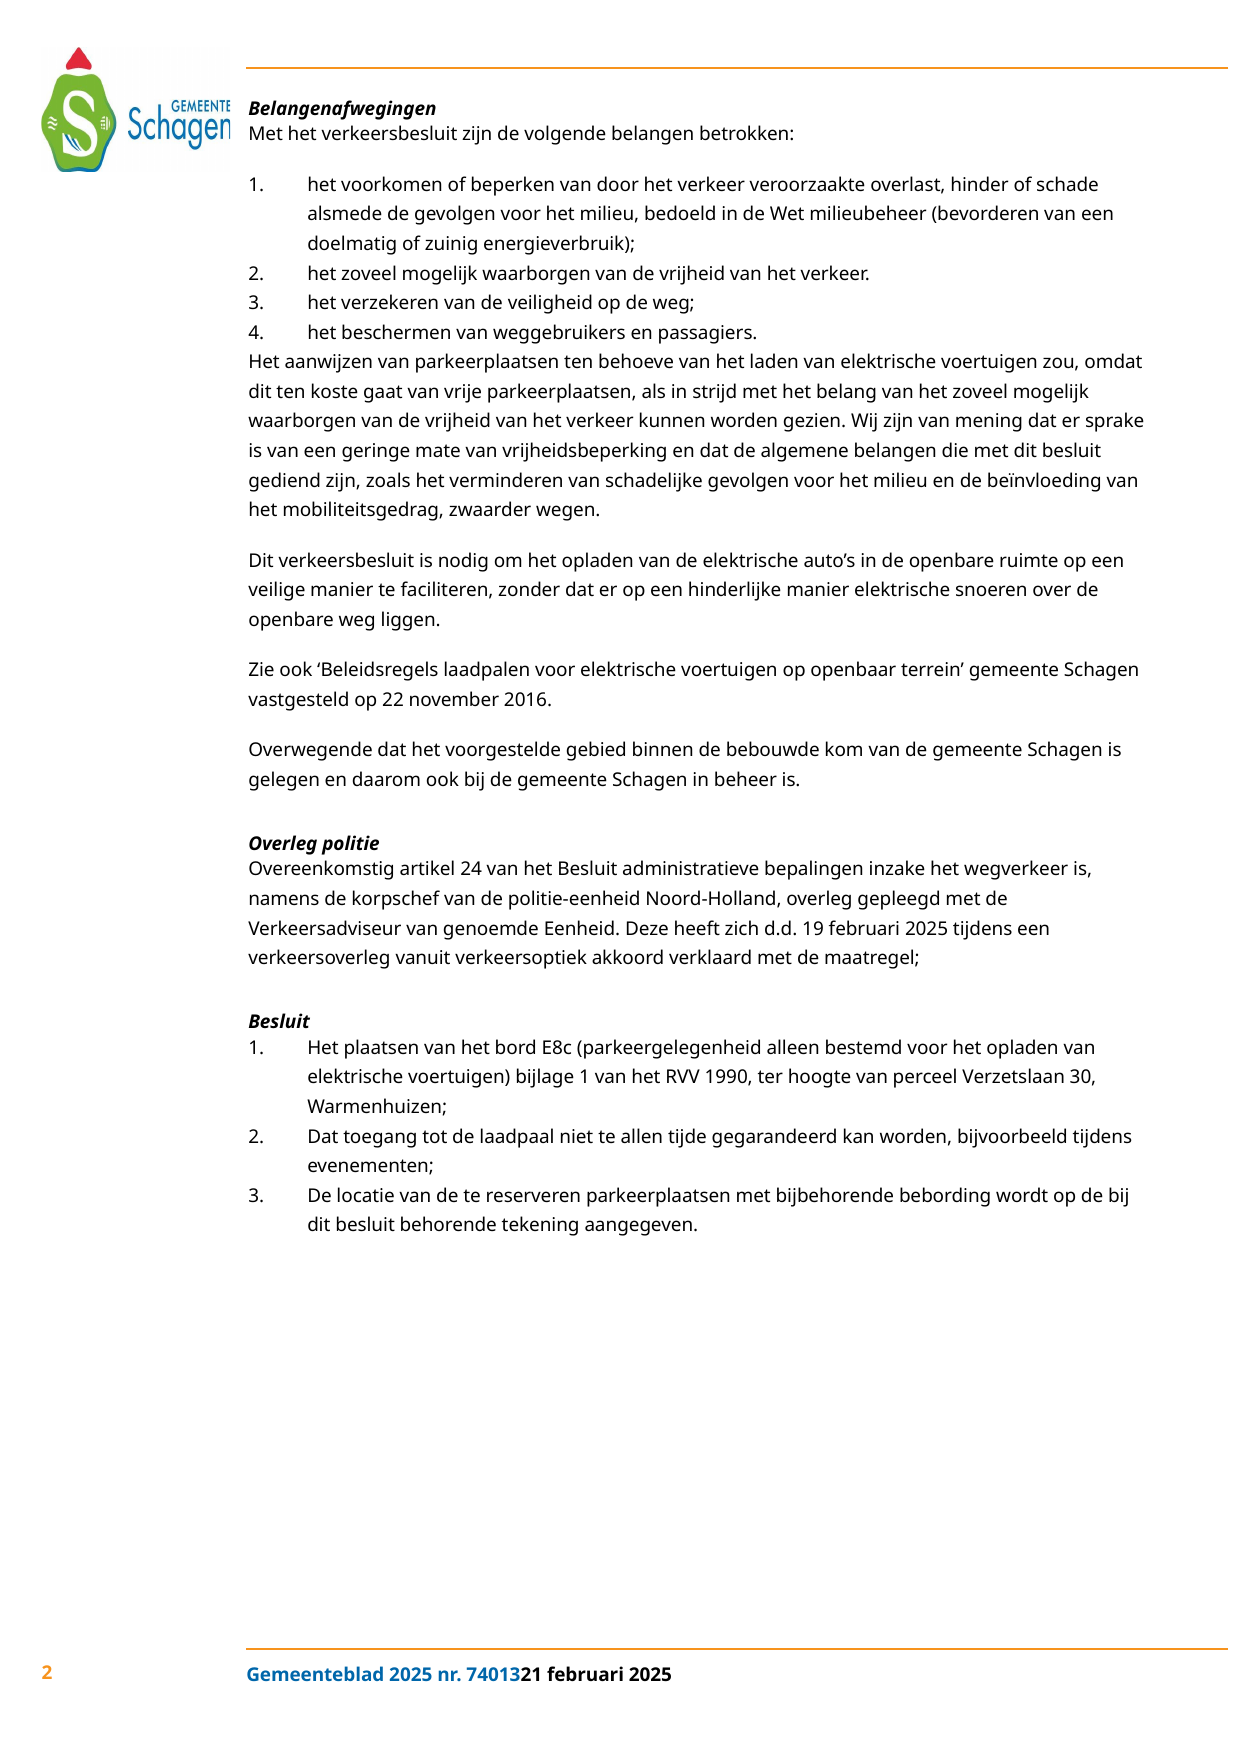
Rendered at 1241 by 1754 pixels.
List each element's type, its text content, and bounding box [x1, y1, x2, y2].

text Zie ook ‘Beleidsregels laadpalen voor elektrische voertuigen op openbaar terrein’ gemeente Schagen vastgesteld op 22 november 2016. [248, 656, 1152, 712]
text Overwegende dat het voorgestelde gebied binnen de bebouwde kom van de gemeente Schagen is gelegen en daarom ook bij de gemeente Schagen in beheer is. [248, 736, 1152, 792]
text Het aanwijzen van parkeerplaatsen ten behoeve van het laden van elektrische voertuigen zou, omdat dit ten koste gaat van vrije parkeerplaatsen, als in strijd met het belang van het zoveel mogelijk waarborgen van de vrijheid van het verkeer kunnen worden gezien. Wij zijn van mening dat er sprake is van een geringe mate van vrijheidsbeperking en dat de algemene belangen die met dit besluit gediend zijn, zoals het verminderen van schadelijke gevolgen voor het milieu en de beïnvloeding van het mobiliteitsgedrag, zwaarder wegen. [248, 348, 1152, 522]
text Besluit [248, 1008, 1152, 1034]
list Het plaatsen van het bord E8c (parkeergelegenheid alleen bestemd voor het opladen van elektrische voertuigen) bijlage 1 van het RVV 1990, ter hoogte van perceel Verzetslaan 30, Warmenhuizen; [248, 1034, 1152, 1119]
list De locatie van de te reserveren parkeerplaatsen met bijbehorende bebording wordt op de bij dit besluit behorende tekening aangegeven. [248, 1182, 1152, 1237]
list het voorkomen of beperken van door het verkeer veroorzaakte overlast, hinder of schade alsmede de gevolgen voor het milieu, bedoeld in de Wet milieubeheer (bevorderen van een doelmatig of zuinig energieverbruik); [248, 171, 1152, 256]
list het zoveel mogelijk waarborgen van de vrijheid van het verkeer. [248, 260, 1152, 285]
text Met het verkeersbesluit zijn de volgende belangen betrokken: [248, 121, 1152, 146]
list Dat toegang tot de laadpaal niet te allen tijde gegarandeerd kan worden, bijvoorbeeld tijdens evenementen; [248, 1123, 1152, 1178]
list het beschermen van weggebruikers en passagiers. [248, 319, 1152, 344]
text Belangenafwegingen [248, 95, 1152, 121]
list het verzekeren van de veiligheid op de weg; [248, 289, 1152, 315]
text Overeenkomstig artikel 24 van het Besluit administratieve bepalingen inzake het wegverkeer is, namens de korpschef van de politie-eenheid Noord-Holland, overleg gepleegd met de Verkeersadviseur van genoemde Eenheid. Deze heeft zich d.d. 19 februari 2025 tijdens een verkeersoverleg vanuit verkeersoptiek akkoord verklaard met de maatregel; [248, 856, 1152, 970]
text Dit verkeersbesluit is nodig om het opladen van de elektrische auto’s in de openbare ruimte op een veilige manier te faciliteren, zonder dat er op een hinderlijke manier elektrische snoeren over de openbare weg liggen. [248, 547, 1152, 632]
picture [41, 47, 231, 172]
text Overleg politie [248, 830, 1152, 856]
